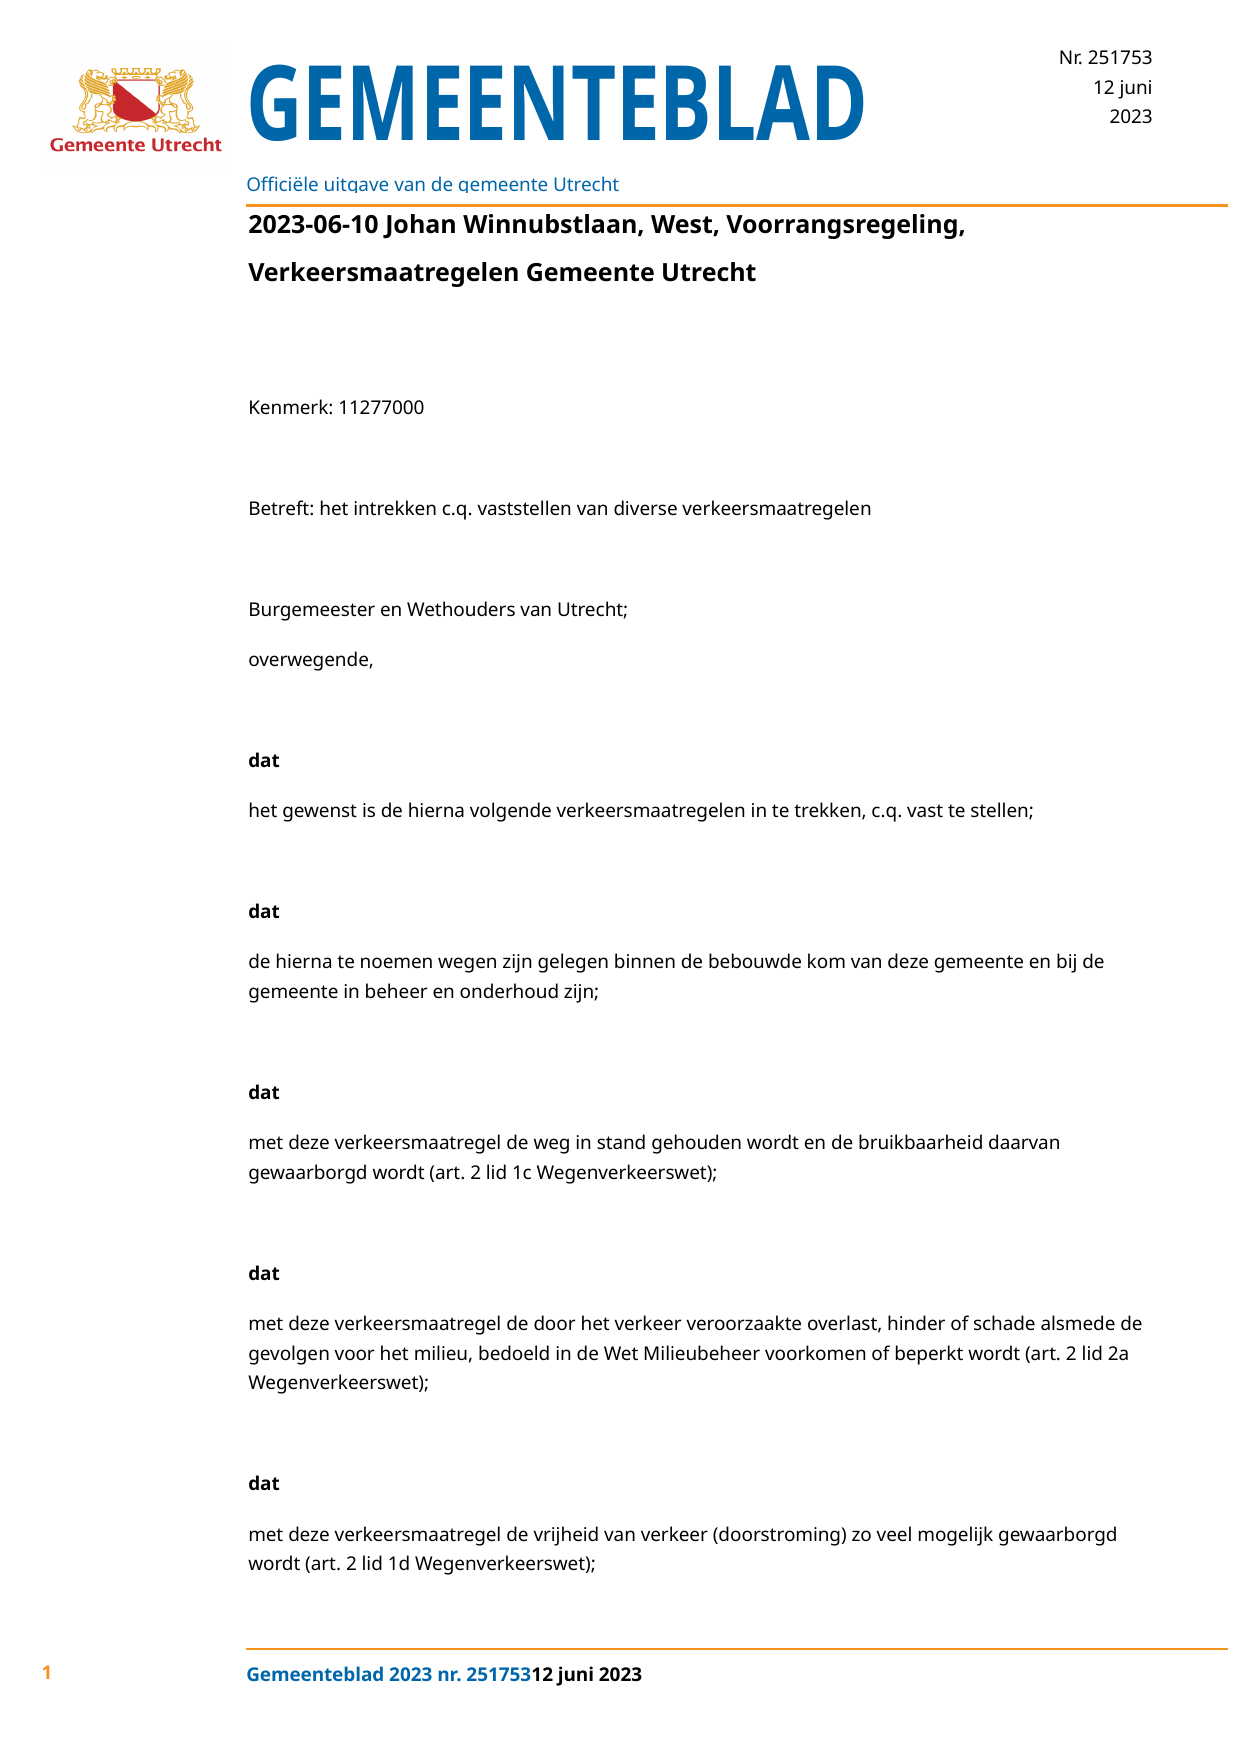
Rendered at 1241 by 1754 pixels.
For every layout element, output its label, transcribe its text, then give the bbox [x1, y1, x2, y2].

text met deze verkeersmaatregel de vrijheid van verkeer (doorstroming) zo veel mogelijk gewaarborgd wordt (art. 2 lid 1d Wegenverkeerswet); [248, 1521, 1152, 1576]
text dat [248, 1470, 1152, 1496]
text dat [248, 1079, 1152, 1105]
text overwegende, [248, 646, 1152, 672]
text de hierna te noemen wegen zijn gelegen binnen de bebouwde kom van deze gemeente en bij de gemeente in beheer en onderhoud zijn; [248, 949, 1152, 1004]
text Burgemeester en Wethouders van Utrecht; [248, 596, 1152, 621]
text dat [248, 1260, 1152, 1286]
text Betreft: het intrekken c.q. vaststellen van diverse verkeersmaatregelen [248, 495, 1152, 521]
text dat [248, 747, 1152, 773]
text Kenmerk: 11277000 [248, 394, 1152, 420]
text het gewenst is de hierna volgende verkeersmaatregelen in te trekken, c.q. vast te stellen; [248, 797, 1152, 823]
text dat [248, 898, 1152, 924]
picture [41, 47, 231, 172]
text met deze verkeersmaatregel de weg in stand gehouden wordt en de bruikbaarheid daarvan gewaarborgd wordt (art. 2 lid 1c Wegenverkeerswet); [248, 1129, 1152, 1185]
text 2023-06-10 Johan Winnubstlaan, West, Voorrangsregeling, Verkeersmaatregelen Gemeente Utrecht [248, 207, 1152, 288]
text met deze verkeersmaatregel de door het verkeer veroorzaakte overlast, hinder of schade alsmede de gevolgen voor het milieu, bedoeld in de Wet Milieubeheer voorkomen of beperkt wordt (art. 2 lid 2a Wegenverkeerswet); [248, 1310, 1152, 1395]
